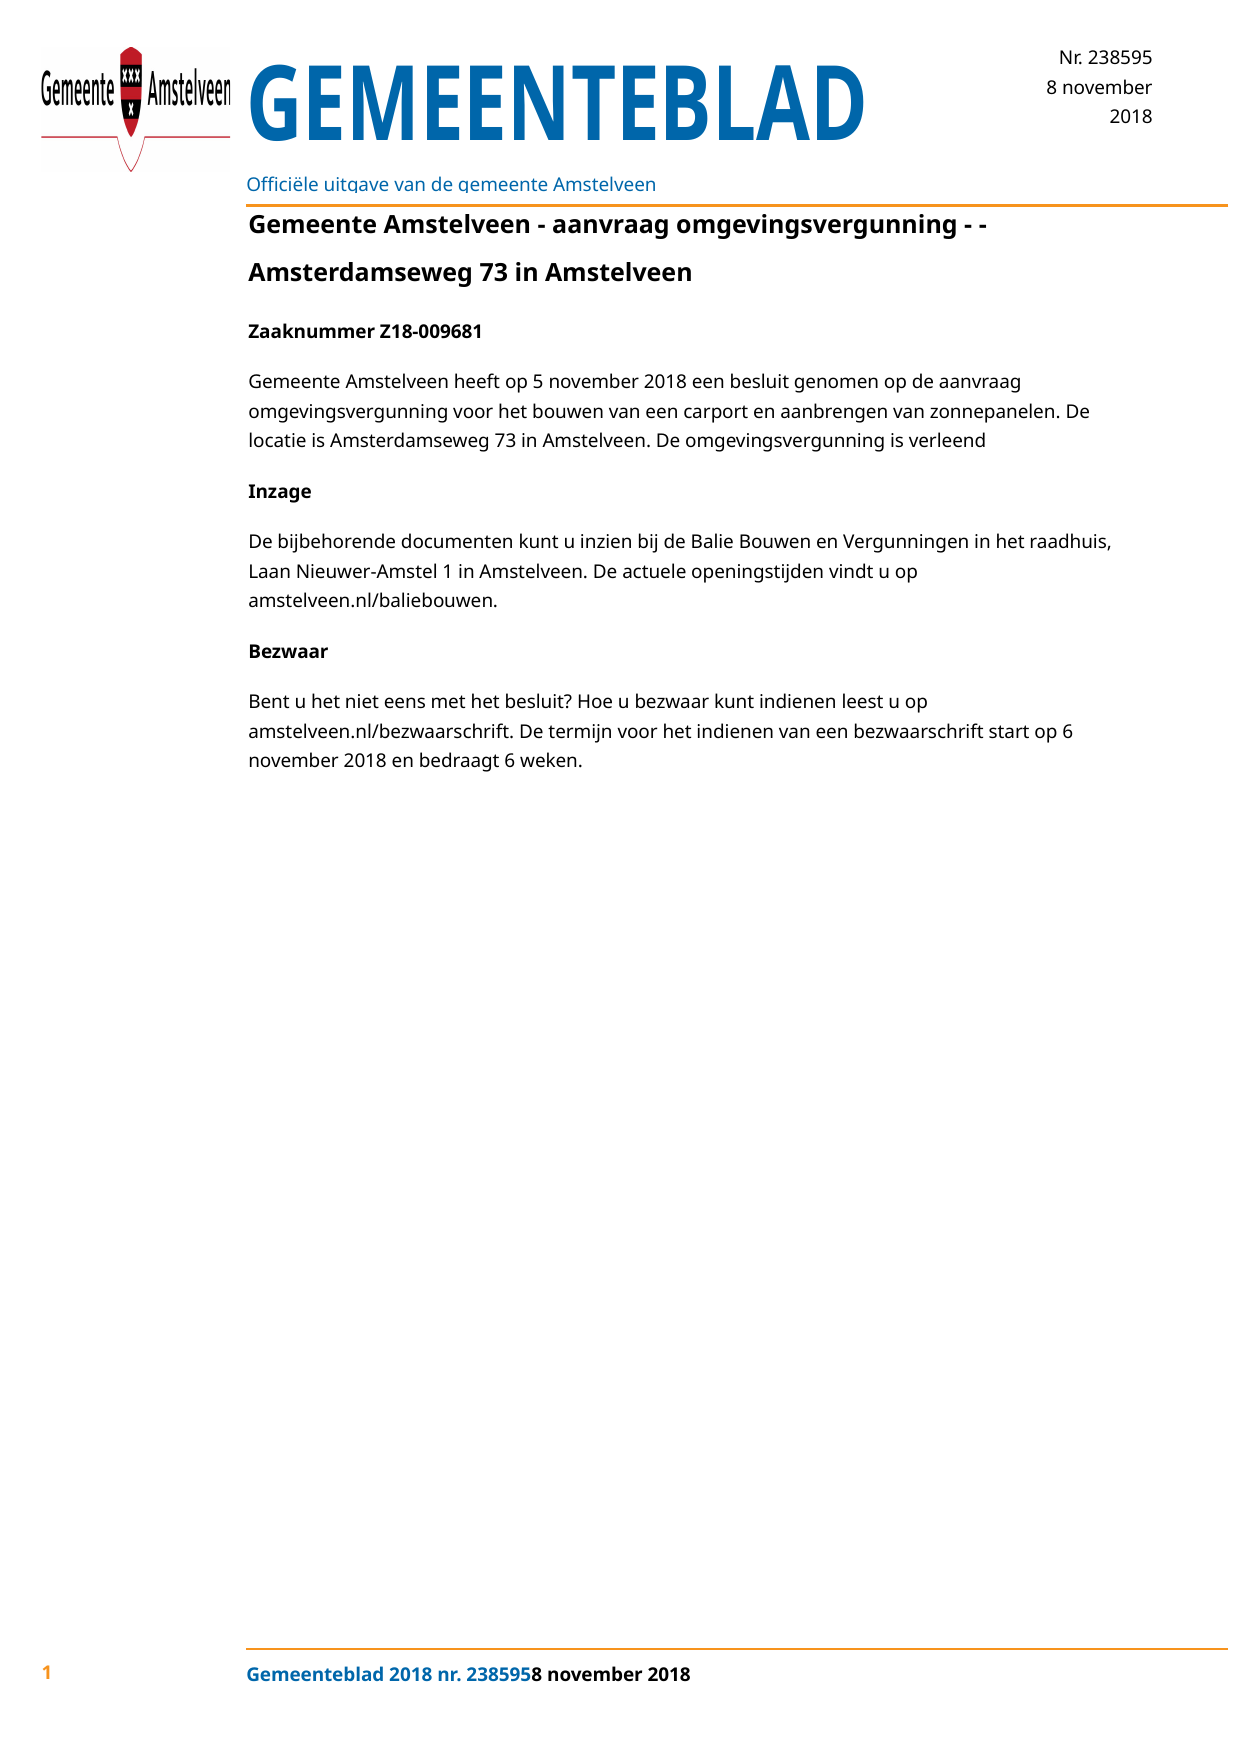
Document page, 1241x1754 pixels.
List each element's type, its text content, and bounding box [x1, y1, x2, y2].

text Gemeente Amstelveen - aanvraag omgevingsvergunning - - Amsterdamseweg 73 in Amstelveen [248, 207, 1152, 288]
picture [41, 47, 231, 172]
text Inzage [248, 478, 1152, 504]
text Zaaknummer Z18-009681 [248, 318, 1152, 344]
text De bijbehorende documenten kunt u inzien bij de Balie Bouwen en Vergunningen in het raadhuis, Laan Nieuwer-Amstel 1 in Amstelveen. De actuele openingstijden vindt u op amstelveen.nl/baliebouwen. [248, 528, 1152, 613]
text Gemeente Amstelveen heeft op 5 november 2018 een besluit genomen op de aanvraag omgevingsvergunning voor het bouwen van een carport en aanbrengen van zonnepanelen. De locatie is Amsterdamseweg 73 in Amstelveen. De omgevingsvergunning is verleend [248, 368, 1152, 453]
text Bent u het niet eens met het besluit? Hoe u bezwaar kunt indienen leest u op amstelveen.nl/bezwaarschrift. De termijn voor het indienen van een bezwaarschrift start op 6 november 2018 en bedraagt 6 weken. [248, 688, 1152, 773]
text Bezwaar [248, 638, 1152, 664]
